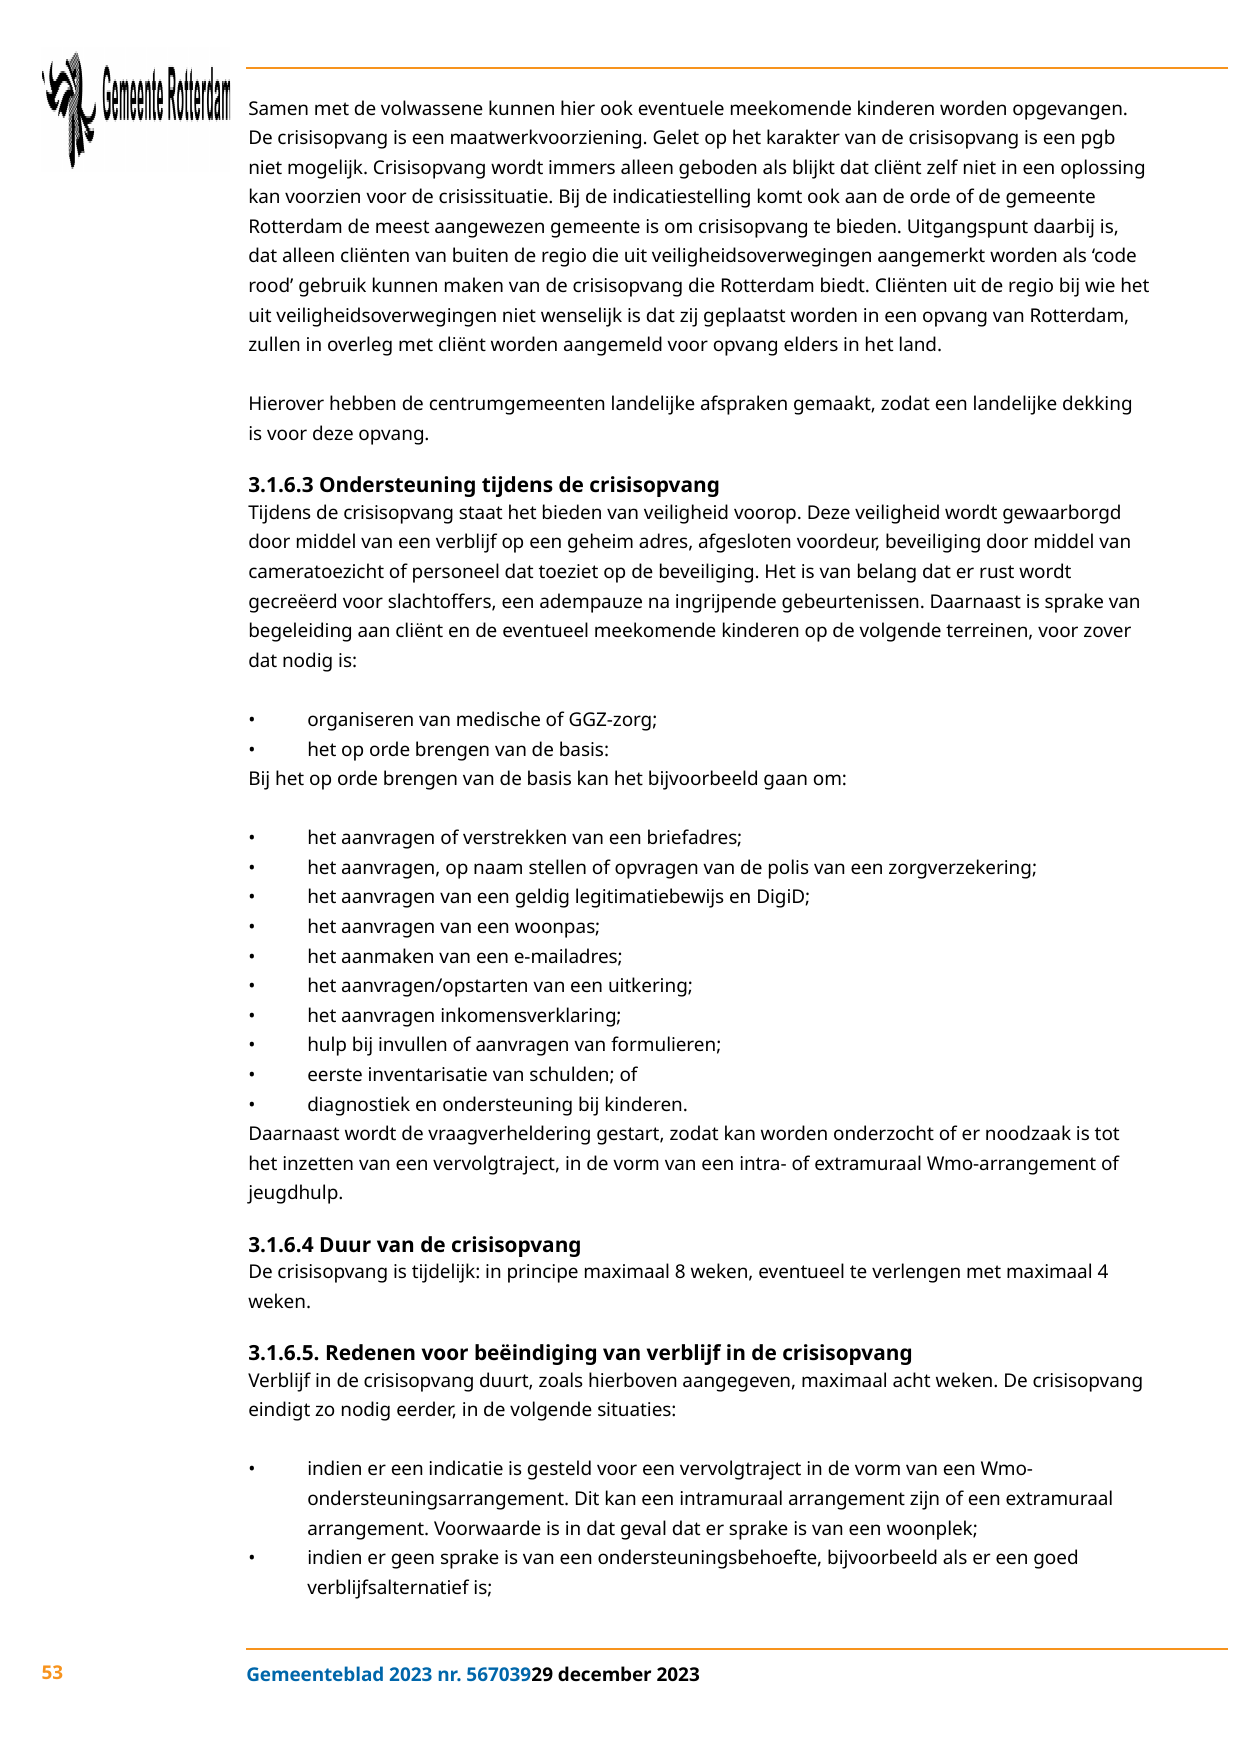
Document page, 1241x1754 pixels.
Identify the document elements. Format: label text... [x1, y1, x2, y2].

text De crisisopvang is tijdelijk: in principe maximaal 8 weken, eventueel te verlengen met maximaal 4 weken. [248, 1258, 1152, 1314]
list organiseren van medische of GGZ-zorg; [248, 706, 1152, 732]
text Verblijf in de crisisopvang duurt, zoals hierboven aangegeven, maximaal acht weken. De crisisopvang eindigt zo nodig eerder, in de volgende situaties: [248, 1367, 1152, 1422]
text 3.1.6.3 Ondersteuning tijdens de crisisopvang [248, 471, 1152, 499]
text 3.1.6.4 Duur van de crisisopvang [248, 1230, 1152, 1258]
list het aanvragen of verstrekken van een briefadres; [248, 824, 1152, 850]
list indien er een indicatie is gesteld voor een vervolgtraject in de vorm van een Wmo-ondersteuningsarrangement. Dit kan een intramuraal arrangement zijn of een extramuraal arrangement. Voorwaarde is in dat geval dat er sprake is van een woonplek; [248, 1456, 1152, 1540]
text Bij het op orde brengen van de basis kan het bijvoorbeeld gaan om: [248, 765, 1152, 791]
text 3.1.6.5. Redenen voor beëindiging van verblijf in de crisisopvang [248, 1338, 1152, 1367]
text Tijdens de crisisopvang staat het bieden van veiligheid voorop. Deze veiligheid wordt gewaarborgd door middel van een verblijf op een geheim adres, afgesloten voordeur, beveiliging door middel van cameratoezicht of personeel dat toeziet op de beveiliging. Het is van belang dat er rust wordt gecreëerd voor slachtoffers, een adempauze na ingrijpende gebeurtenissen. Daarnaast is sprake van begeleiding aan cliënt en de eventueel meekomende kinderen op de volgende terreinen, voor zover dat nodig is: [248, 499, 1152, 673]
list het aanvragen inkomensverklaring; [248, 1002, 1152, 1028]
list hulp bij invullen of aanvragen van formulieren; [248, 1032, 1152, 1057]
text Hierover hebben de centrumgemeenten landelijke afspraken gemaakt, zodat een landelijke dekking is voor deze opvang. [248, 391, 1152, 446]
list het aanmaken van een e-mailadres; [248, 943, 1152, 968]
list diagnostiek en ondersteuning bij kinderen. [248, 1091, 1152, 1116]
text Samen met de volwassene kunnen hier ook eventuele meekomende kinderen worden opgevangen. De crisisopvang is een maatwerkvoorziening. Gelet op het karakter van de crisisopvang is een pgb niet mogelijk. Crisisopvang wordt immers alleen geboden als blijkt dat cliënt zelf niet in een oplossing kan voorzien voor de crisissituatie. Bij de indicatiestelling komt ook aan de orde of de gemeente Rotterdam de meest aangewezen gemeente is om crisisopvang te bieden. Uitgangspunt daarbij is, dat alleen cliënten van buiten de regio die uit veiligheidsoverwegingen aangemerkt worden als ‘code rood’ gebruik kunnen maken van de crisisopvang die Rotterdam biedt. Cliënten uit de regio bij wie het uit veiligheidsoverwegingen niet wenselijk is dat zij geplaatst worden in een opvang van Rotterdam, zullen in overleg met cliënt worden aangemeld voor opvang elders in het land. [248, 95, 1152, 357]
list het aanvragen/opstarten van een uitkering; [248, 972, 1152, 998]
picture [41, 47, 231, 172]
list het aanvragen van een geldig legitimatiebewijs en DigiD; [248, 884, 1152, 909]
list het op orde brengen van de basis: [248, 736, 1152, 761]
list het aanvragen, op naam stellen of opvragen van de polis van een zorgverzekering; [248, 854, 1152, 880]
text Daarnaast wordt de vraagverheldering gestart, zodat kan worden onderzocht of er noodzaak is tot het inzetten van een vervolgtraject, in de vorm van een intra- of extramuraal Wmo-arrangement of jeugdhulp. [248, 1120, 1152, 1205]
list indien er geen sprake is van een ondersteuningsbehoefte, bijvoorbeeld als er een goed verblijfsalternatief is; [248, 1544, 1152, 1599]
list eerste inventarisatie van schulden; of [248, 1061, 1152, 1087]
list het aanvragen van een woonpas; [248, 913, 1152, 939]
